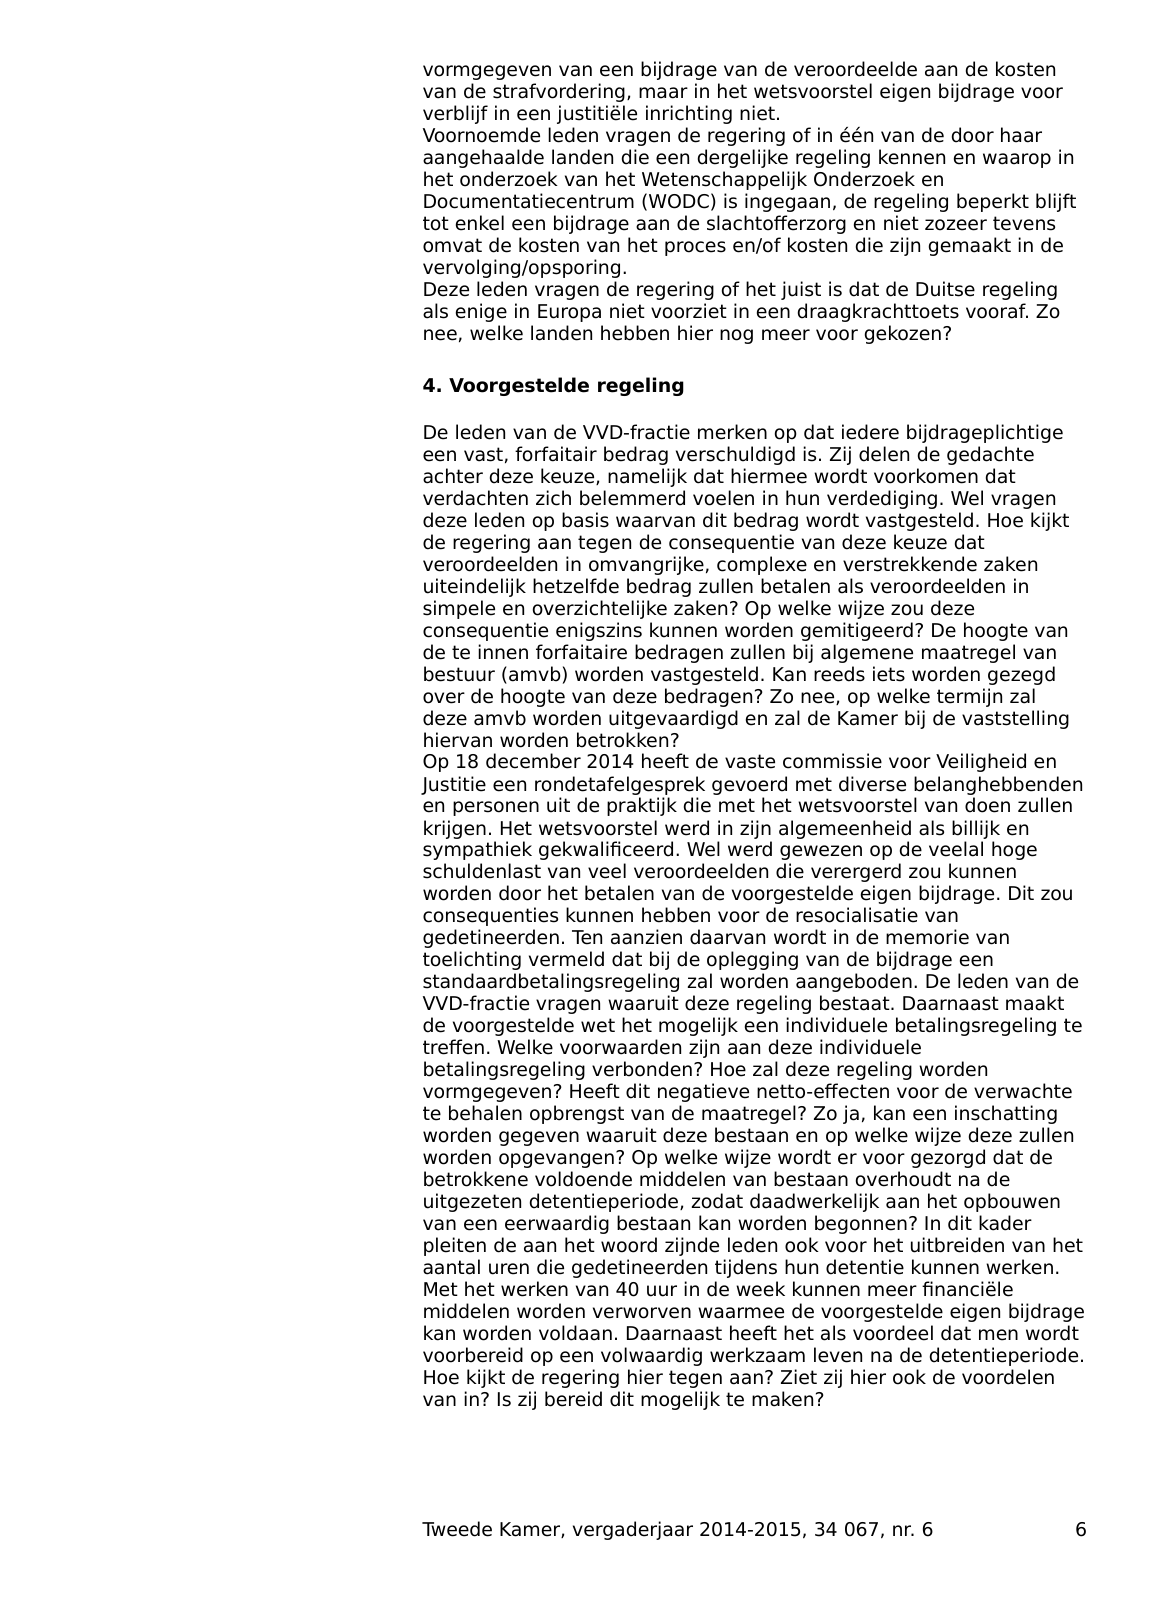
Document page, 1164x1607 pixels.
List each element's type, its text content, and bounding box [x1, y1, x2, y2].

text Op 18 december 2014 heeft de vaste commissie voor Veiligheid en Justitie een rondetafelgesprek gevoerd met diverse belanghebbenden en personen uit de praktijk die met het wetsvoorstel van doen zullen krijgen. Het wetsvoorstel werd in zijn algemeenheid als billijk en sympathiek gekwalificeerd. Wel werd gewezen op de veelal hoge schuldenlast van veel veroordeelden die verergerd zou kunnen worden door het betalen van de voorgestelde eigen bijdrage. Dit zou consequenties kunnen hebben voor de resocialisatie van gedetineerden. Ten aanzien daarvan wordt in de memorie van toelichting vermeld dat bij de oplegging van de bijdrage een standaardbetalingsregeling zal worden aangeboden. De leden van de VVD-fractie vragen waaruit deze regeling bestaat. Daarnaast maakt de voorgestelde wet het mogelijk een individuele betalingsregeling te treffen. Welke voorwaarden zijn aan deze individuele betalingsregeling verbonden? Hoe zal deze regeling worden vormgegeven? Heeft dit negatieve netto-effecten voor de verwachte te behalen opbrengst van de maatregel? Zo ja, kan een inschatting worden gegeven waaruit deze bestaan en op welke wijze deze zullen worden opgevangen? Op welke wijze wordt er voor gezorgd dat de betrokkene voldoende middelen van bestaan overhoudt na de uitgezeten detentieperiode, zodat daadwerkelijk aan het opbouwen van een eerwaardig bestaan kan worden begonnen? In dit kader pleiten de aan het woord zijnde leden ook voor het uitbreiden van het aantal uren die gedetineerden tijdens hun detentie kunnen werken. Met het werken van 40 uur in de week kunnen meer financiële middelen worden verworven waarmee de voorgestelde eigen bijdrage kan worden voldaan. Daarnaast heeft het als voordeel dat men wordt voorbereid op een volwaardig werkzaam leven na de detentieperiode. Hoe kijkt de regering hier tegen aan? Ziet zij hier ook de voordelen van in? Is zij bereid dit mogelijk te maken? [422, 751, 1087, 1411]
subtitle 4. Voorgestelde regeling [422, 375, 1087, 397]
text Deze leden vragen de regering of het juist is dat de Duitse regeling als enige in Europa niet voorziet in een draagkrachttoets vooraf. Zo nee, welke landen hebben hier nog meer voor gekozen? [422, 279, 1087, 345]
text Voornoemde leden vragen de regering of in één van de door haar aangehaalde landen die een dergelijke regeling kennen en waarop in het onderzoek van het Wetenschappelijk Onderzoek en Documentatiecentrum (WODC) is ingegaan, de regeling beperkt blijft tot enkel een bijdrage aan de slachtofferzorg en niet zozeer tevens omvat de kosten van het proces en/of kosten die zijn gemaakt in de vervolging/opsporing. [422, 125, 1087, 279]
text De leden van de VVD-fractie merken op dat iedere bijdrageplichtige een vast, forfaitair bedrag verschuldigd is. Zij delen de gedachte achter deze keuze, namelijk dat hiermee wordt voorkomen dat verdachten zich belemmerd voelen in hun verdediging. Wel vragen deze leden op basis waarvan dit bedrag wordt vastgesteld. Hoe kijkt de regering aan tegen de consequentie van deze keuze dat veroordeelden in omvangrijke, complexe en verstrekkende zaken uiteindelijk hetzelfde bedrag zullen betalen als veroordeelden in simpele en overzichtelijke zaken? Op welke wijze zou deze consequentie enigszins kunnen worden gemitigeerd? De hoogte van de te innen forfaitaire bedragen zullen bij algemene maatregel van bestuur (amvb) worden vastgesteld. Kan reeds iets worden gezegd over de hoogte van deze bedragen? Zo nee, op welke termijn zal deze amvb worden uitgevaardigd en zal de Kamer bij de vaststelling hiervan worden betrokken? [422, 422, 1087, 751]
text vormgegeven van een bijdrage van de veroordeelde aan de kosten van de strafvordering, maar in het wetsvoorstel eigen bijdrage voor verblijf in een justitiële inrichting niet. [422, 59, 1087, 125]
